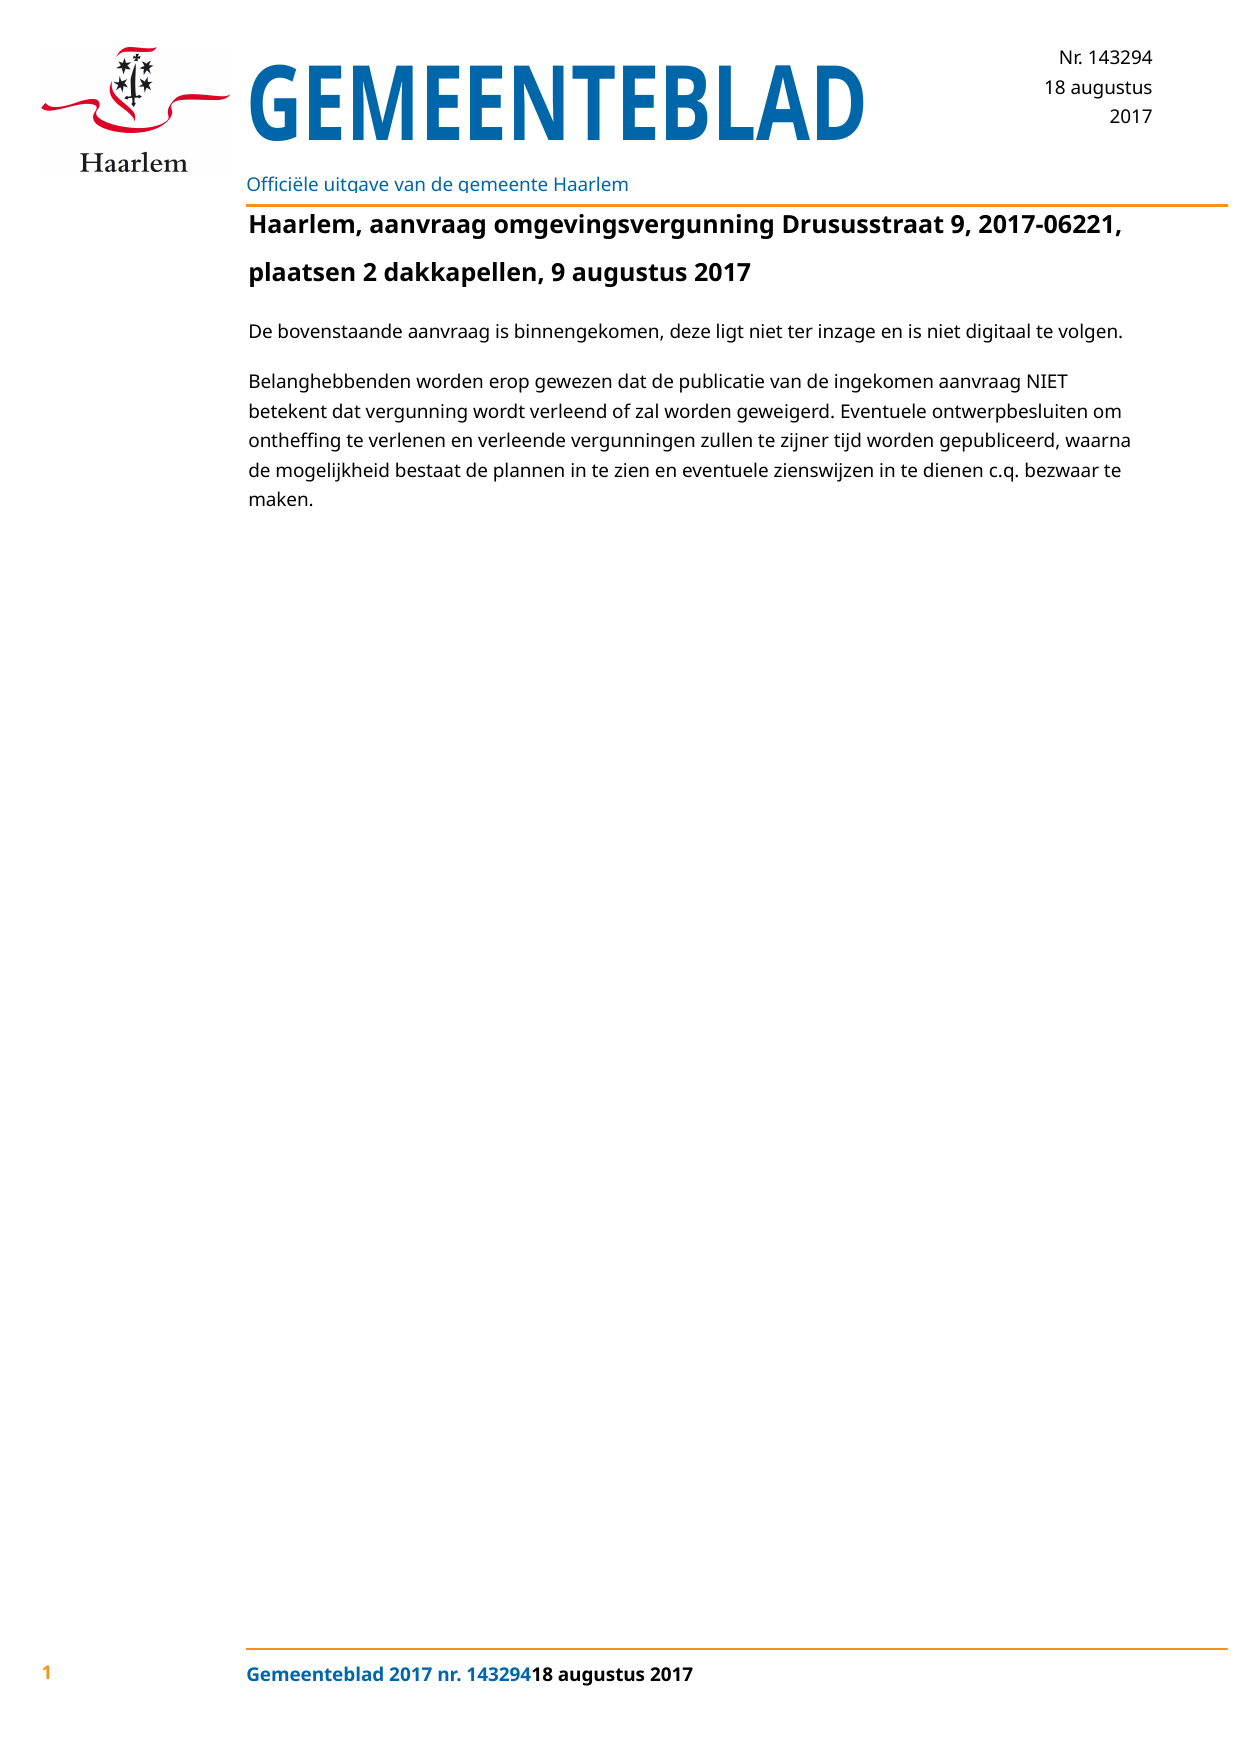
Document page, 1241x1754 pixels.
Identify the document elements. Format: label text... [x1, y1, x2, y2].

text Belanghebbenden worden erop gewezen dat de publicatie van de ingekomen aanvraag NIET betekent dat vergunning wordt verleend of zal worden geweigerd. Eventuele ontwerpbesluiten om ontheffing te verlenen en verleende vergunningen zullen te zijner tijd worden gepubliceerd, waarna de mogelijkheid bestaat de plannen in te zien en eventuele zienswijzen in te dienen c.q. bezwaar te maken. [248, 368, 1152, 512]
text Haarlem, aanvraag omgevingsvergunning Drususstraat 9, 2017-06221, plaatsen 2 dakkapellen, 9 augustus 2017 [248, 207, 1152, 288]
picture [41, 47, 231, 172]
text De bovenstaande aanvraag is binnengekomen, deze ligt niet ter inzage en is niet digitaal te volgen. [248, 318, 1152, 344]
